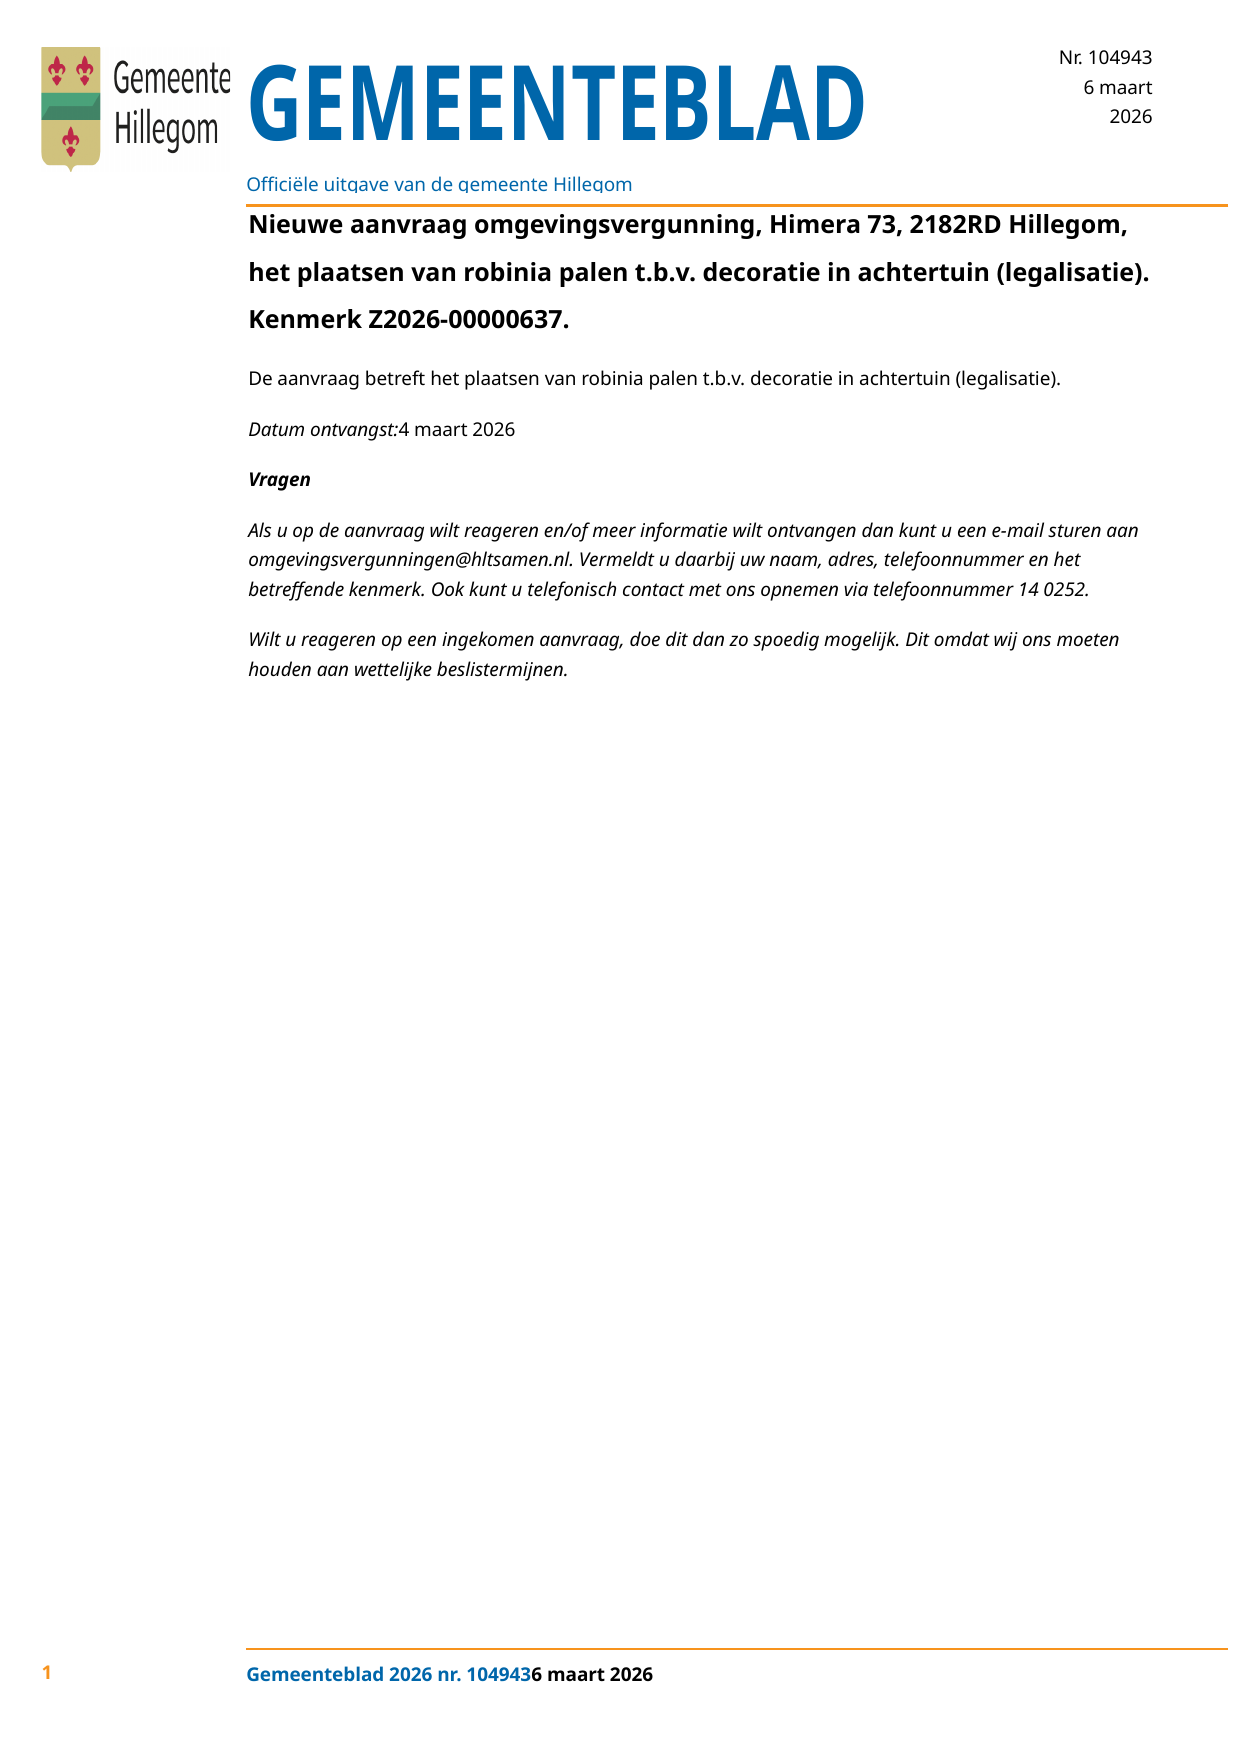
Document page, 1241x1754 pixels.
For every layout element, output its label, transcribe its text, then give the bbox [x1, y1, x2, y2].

picture [41, 47, 231, 172]
text Wilt u reageren op een ingekomen aanvraag, doe dit dan zo spoedig mogelijk. Dit omdat wij ons moeten houden aan wettelijke beslistermijnen. [248, 626, 1152, 682]
text Datum ontvangst:4 maart 2026 [248, 416, 1152, 442]
text Als u op de aanvraag wilt reageren en/of meer informatie wilt ontvangen dan kunt u een e-mail sturen aan omgevingsvergunningen@hltsamen.nl. Vermeldt u daarbij uw naam, adres, telefoonnummer en het betreffende kenmerk. Ook kunt u telefonisch contact met ons opnemen via telefoonnummer 14 0252. [248, 517, 1152, 602]
text De aanvraag betreft het plaatsen van robinia palen t.b.v. decoratie in achtertuin (legalisatie). [248, 366, 1152, 391]
text Vragen [248, 466, 1152, 492]
text Nieuwe aanvraag omgevingsvergunning, Himera 73, 2182RD Hillegom, het plaatsen van robinia palen t.b.v. decoratie in achtertuin (legalisatie). Kenmerk Z2026-00000637. [248, 207, 1152, 336]
